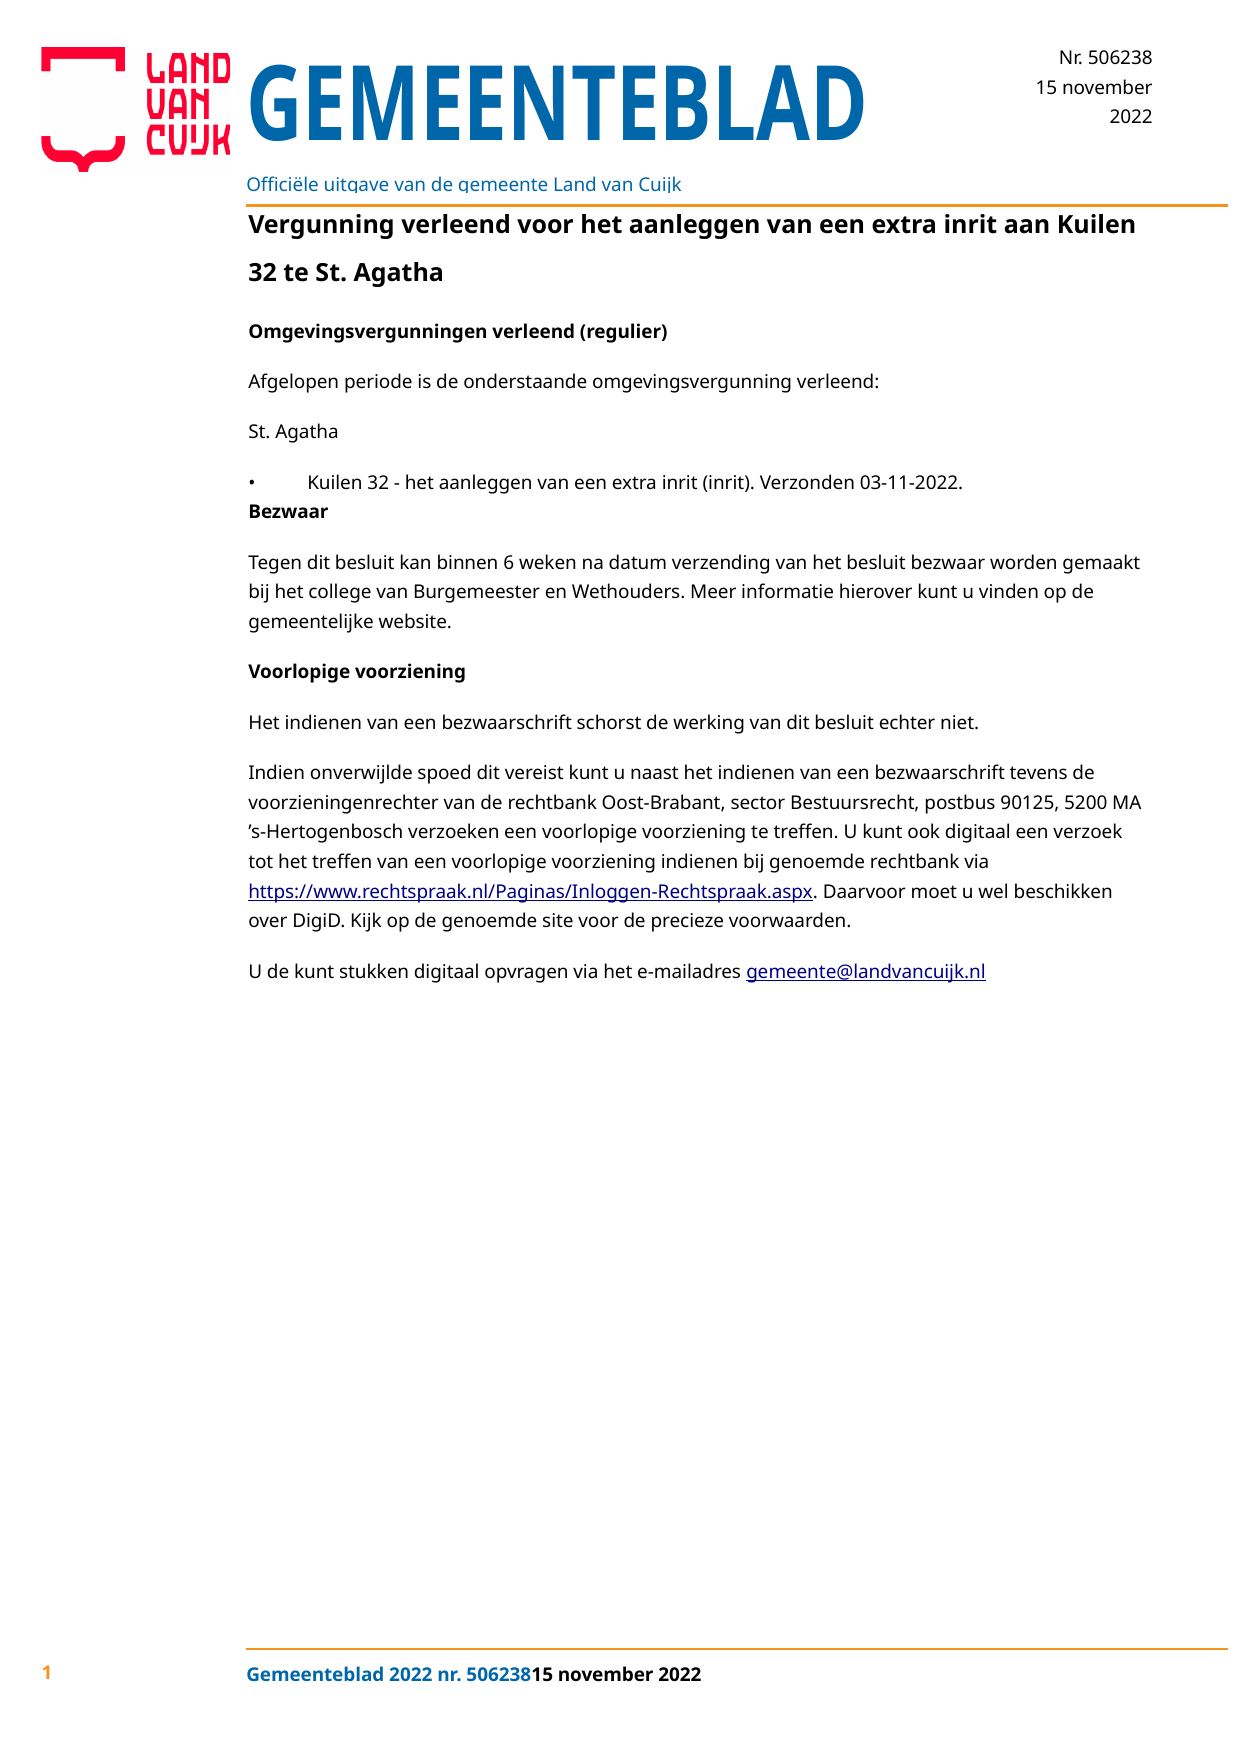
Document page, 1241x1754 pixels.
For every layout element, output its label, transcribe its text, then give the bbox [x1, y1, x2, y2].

text Voorlopige voorziening [248, 659, 1152, 684]
list Kuilen 32 - het aanleggen van een extra inrit (inrit). Verzonden 03-11-2022. [248, 469, 1152, 495]
text Het indienen van een bezwaarschrift schorst de werking van dit besluit echter niet. [248, 709, 1152, 735]
text St. Agatha [248, 419, 1152, 444]
text U de kunt stukken digitaal opvragen via het e-mailadres gemeente@landvancuijk.nl [248, 958, 1152, 984]
text Vergunning verleend voor het aanleggen van een extra inrit aan Kuilen 32 te St. Agatha [248, 207, 1152, 288]
text Afgelopen periode is de onderstaande omgevingsvergunning verleend: [248, 368, 1152, 394]
text Omgevingsvergunningen verleend (regulier) [248, 318, 1152, 344]
picture [41, 47, 231, 172]
text Indien onverwijlde spoed dit vereist kunt u naast het indienen van een bezwaarschrift tevens de voorzieningenrechter van de rechtbank Oost-Brabant, sector Bestuursrecht, postbus 90125, 5200 MA ’s-Hertogenbosch verzoeken een voorlopige voorziening te treffen. U kunt ook digitaal een verzoek tot het treffen van een voorlopige voorziening indienen bij genoemde rechtbank via https://www.rechtspraak.nl/Paginas/Inloggen-Rechtspraak.aspx. Daarvoor moet u wel beschikken over DigiD. Kijk op de genoemde site voor de precieze voorwaarden. [248, 759, 1152, 933]
text Bezwaar [248, 499, 1152, 524]
text Tegen dit besluit kan binnen 6 weken na datum verzending van het besluit bezwaar worden gemaakt bij het college van Burgemeester en Wethouders. Meer informatie hierover kunt u vinden op de gemeentelijke website. [248, 549, 1152, 634]
